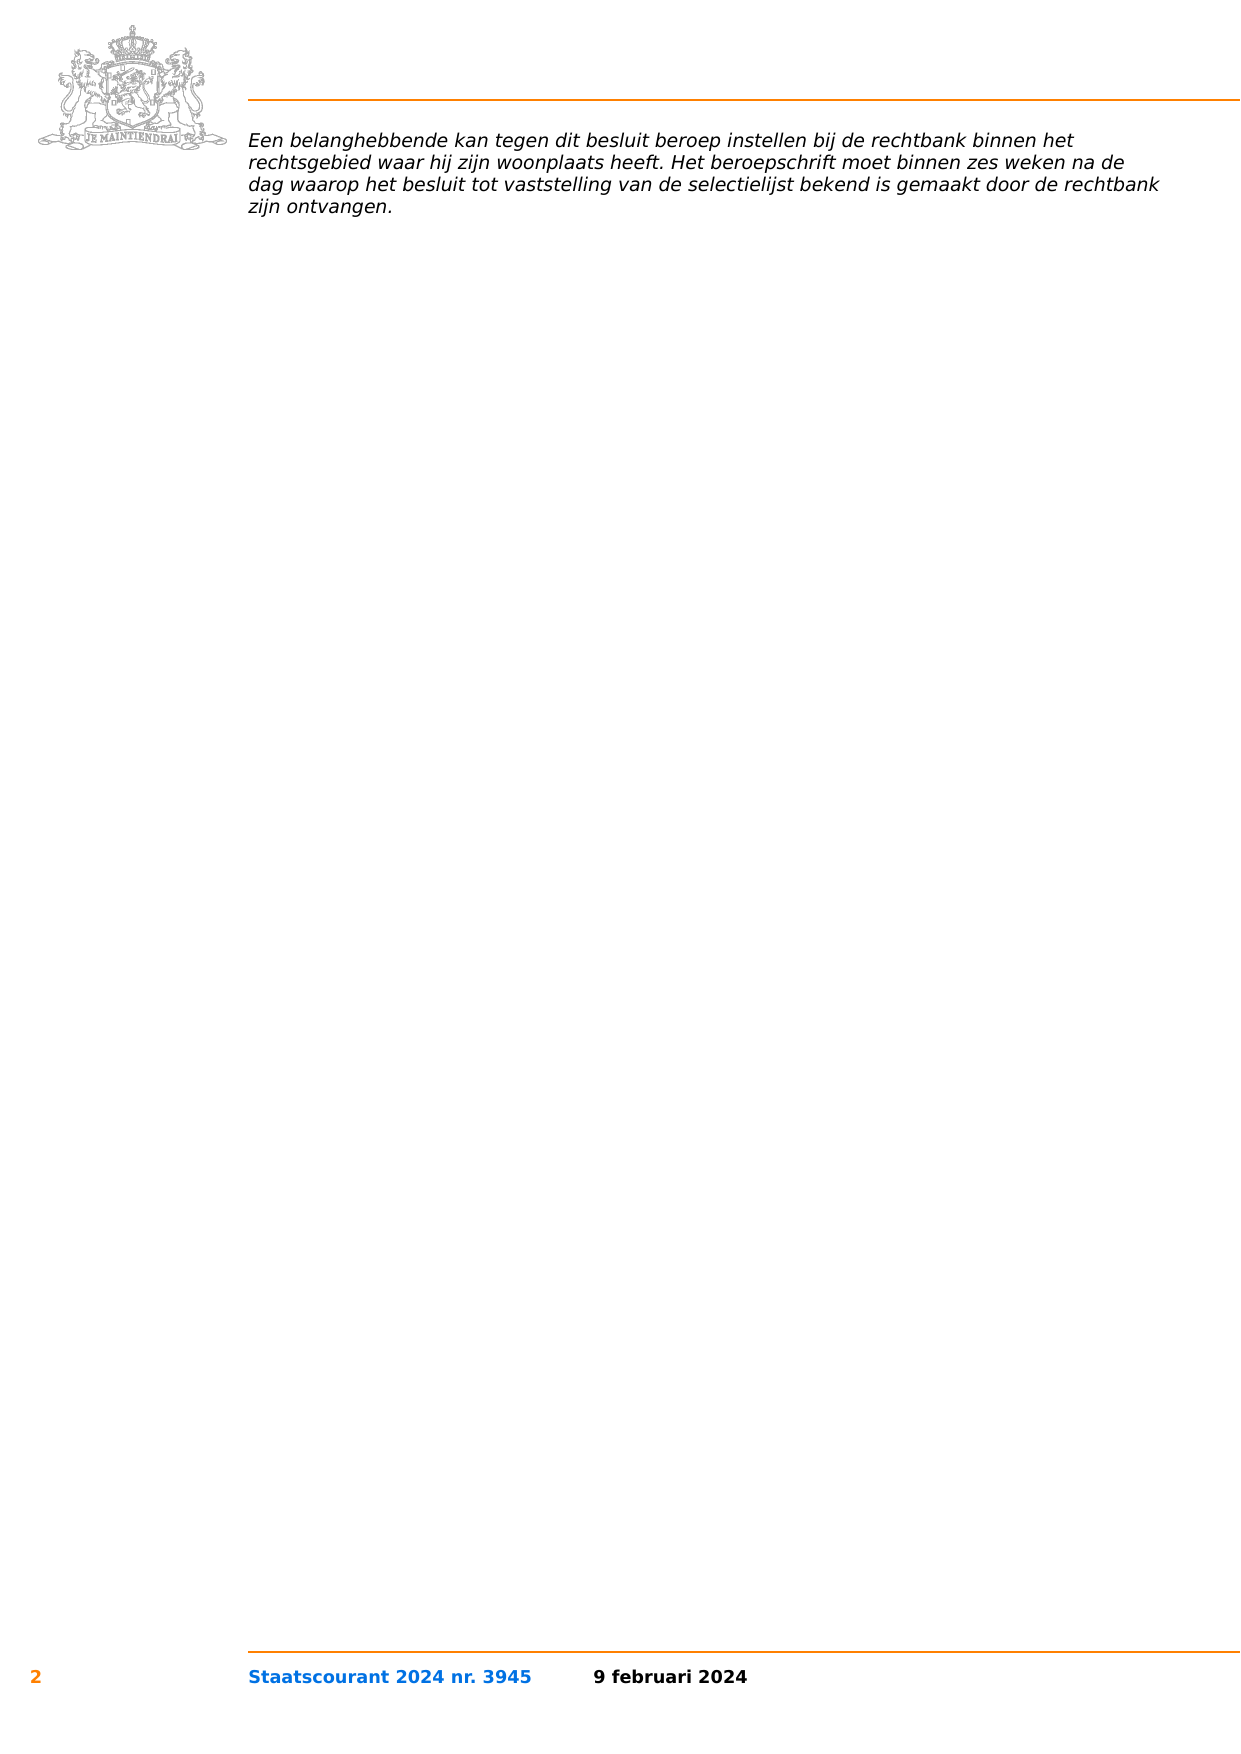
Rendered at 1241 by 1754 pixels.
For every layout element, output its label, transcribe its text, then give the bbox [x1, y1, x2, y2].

text Een belanghebbende kan tegen dit besluit beroep instellen bij de rechtbank binnen het rechtsgebied waar hij zijn woonplaats heeft. Het beroepschrift moet binnen zes weken na de dag waarop het besluit tot vaststelling van de selectielijst bekend is gemaakt door de rechtbank zijn ontvangen. [248, 130, 1163, 218]
picture [38, 25, 227, 150]
